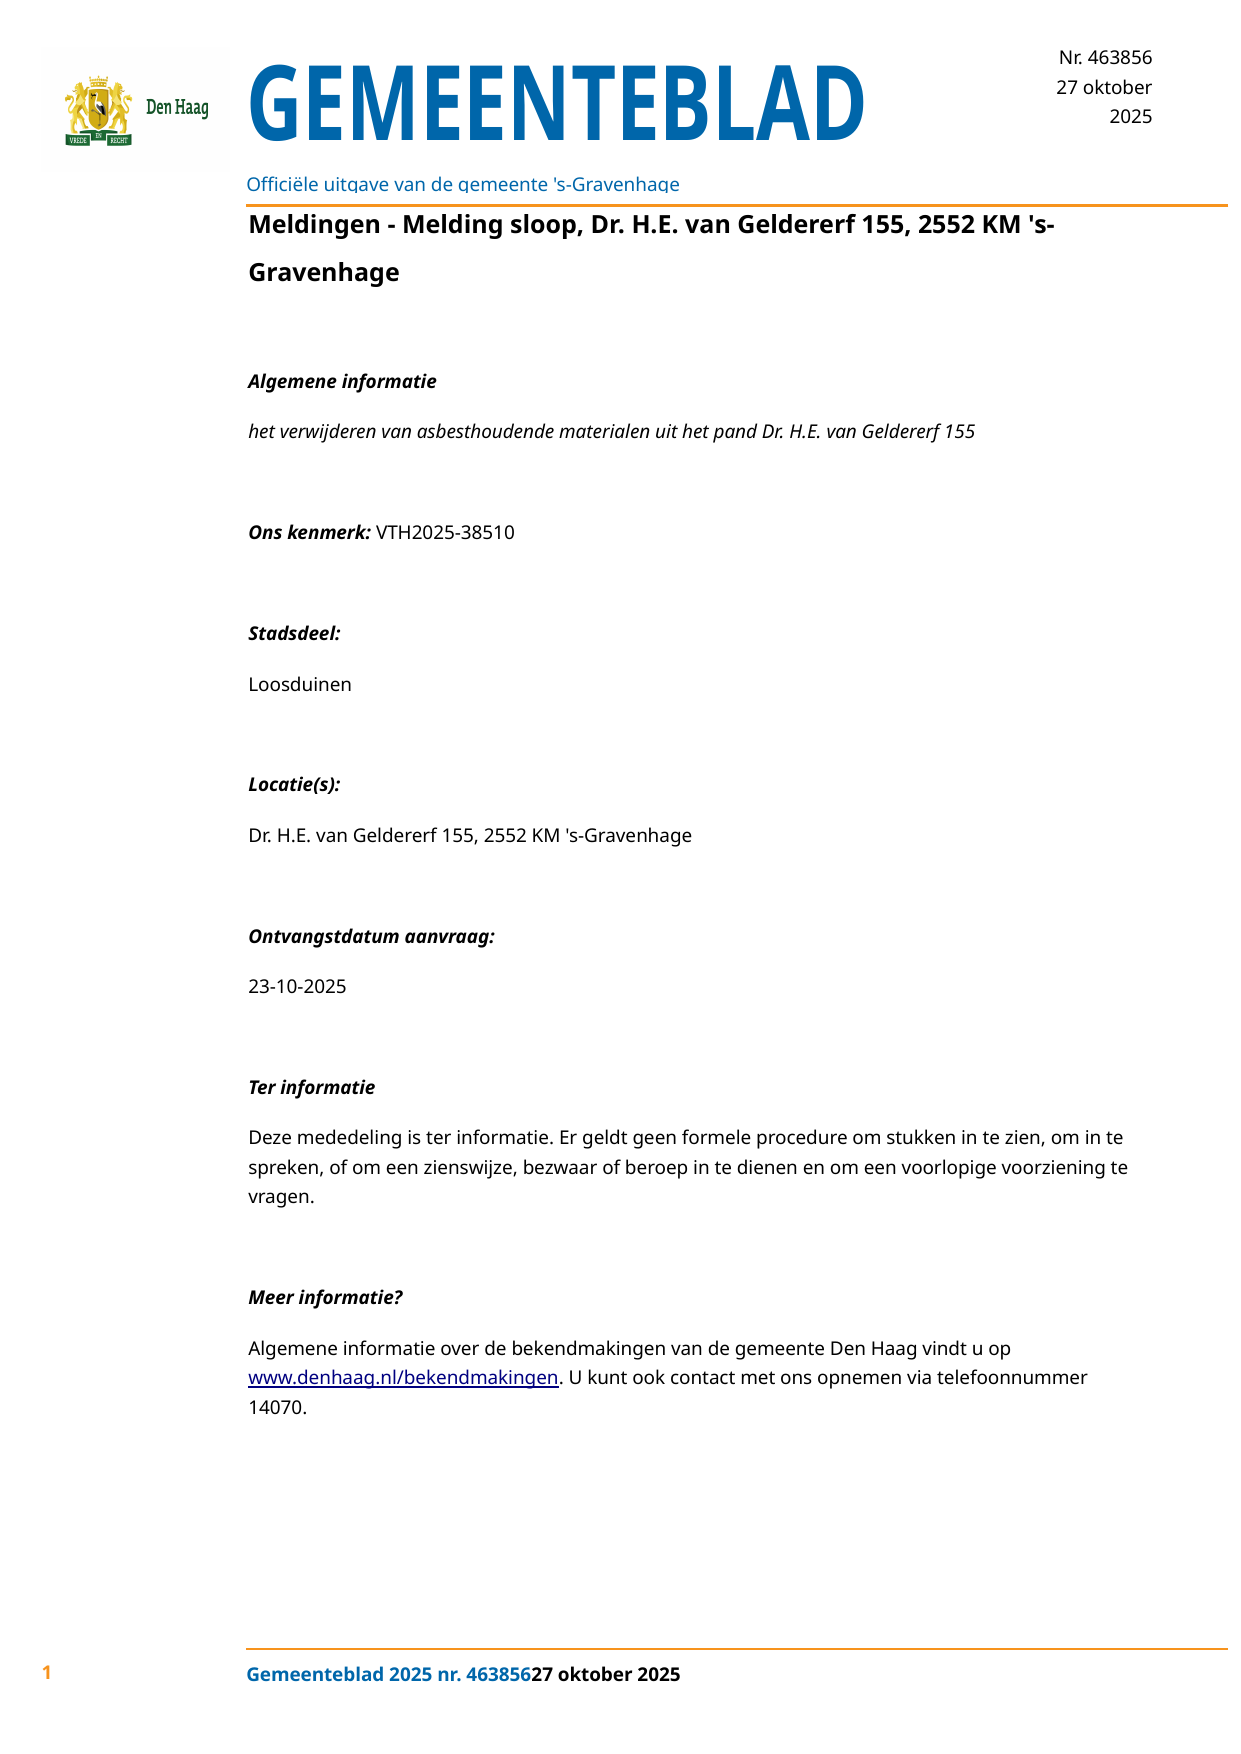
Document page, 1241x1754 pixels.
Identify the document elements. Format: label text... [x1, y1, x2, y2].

text Deze mededeling is ter informatie. Er geldt geen formele procedure om stukken in te zien, om in te spreken, of om een zienswijze, bezwaar of beroep in te dienen en om een voorlopige voorziening te vragen. [248, 1124, 1152, 1209]
text Meldingen - Melding sloop, Dr. H.E. van Geldererf 155, 2552 KM 's-Gravenhage [248, 207, 1152, 288]
text Dr. H.E. van Geldererf 155, 2552 KM 's-Gravenhage [248, 822, 1152, 848]
picture [41, 47, 231, 172]
text Loosduinen [248, 671, 1152, 697]
text Locatie(s): [248, 772, 1152, 797]
text Ons kenmerk: VTH2025-38510 [248, 519, 1152, 545]
text Algemene informatie [248, 368, 1152, 394]
text het verwijderen van asbesthoudende materialen uit het pand Dr. H.E. van Geldererf 155 [248, 419, 1152, 444]
text Stadsdeel: [248, 620, 1152, 646]
text Ter informatie [248, 1074, 1152, 1100]
text Meer informatie? [248, 1284, 1152, 1310]
text Ontvangstdatum aanvraag: [248, 923, 1152, 949]
text 23-10-2025 [248, 973, 1152, 999]
text Algemene informatie over de bekendmakingen van de gemeente Den Haag vindt u op www.denhaag.nl/bekendmakingen. U kunt ook contact met ons opnemen via telefoonnummer 14070. [248, 1335, 1152, 1420]
